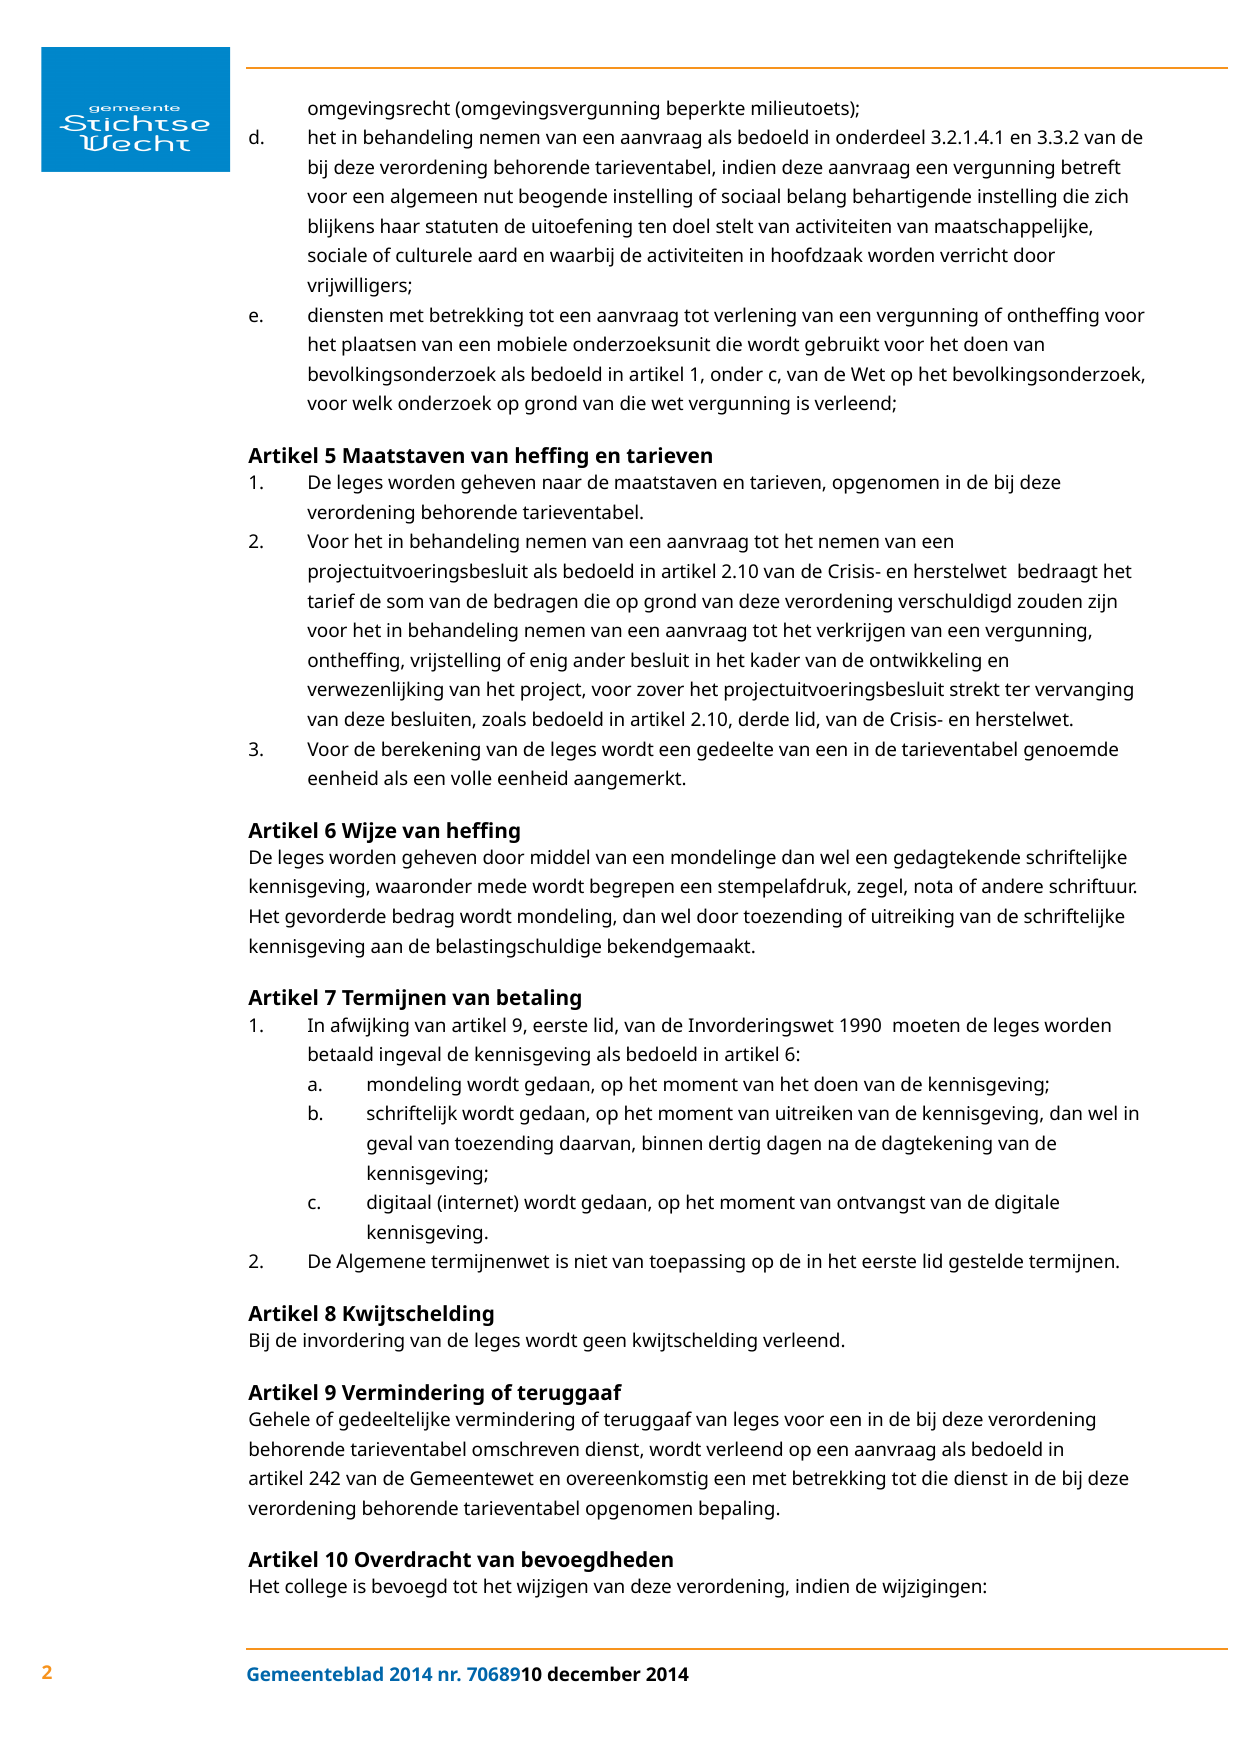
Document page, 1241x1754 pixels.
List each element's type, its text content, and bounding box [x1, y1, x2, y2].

text Het college is bevoegd tot het wijzigen van deze verordening, indien de wijzigingen: [248, 1574, 1152, 1599]
list Voor het in behandeling nemen van een aanvraag tot het nemen van een projectuitvoeringsbesluit als bedoeld in artikel 2.10 van de Crisis- en herstelwet bedraagt het tarief de som van de bedragen die op grond van deze verordening verschuldigd zouden zijn voor het in behandeling nemen van een aanvraag tot het verkrijgen van een vergunning, ontheffing, vrijstelling of enig ander besluit in het kader van de ontwikkeling en verwezenlijking van het project, voor zover het projectuitvoeringsbesluit strekt ter vervanging van deze besluiten, zoals bedoeld in artikel 2.10, derde lid, van de Crisis- en herstelwet. [248, 529, 1152, 732]
text Artikel 8 Kwijtschelding [248, 1299, 1152, 1327]
text Artikel 7 Termijnen van betaling [248, 983, 1152, 1012]
list digitaal (internet) wordt gedaan, op het moment van ontvangst van de digitale kennisgeving. [307, 1189, 1152, 1244]
list In afwijking van artikel 9, eerste lid, van de Invorderingswet 1990 moeten de leges worden betaald ingeval de kennisgeving als bedoeld in artikel 6: [248, 1012, 1152, 1067]
text Artikel 6 Wijze van heffing [248, 816, 1152, 844]
list omgevingsrecht (omgevingsvergunning beperkte milieutoets); [248, 95, 1152, 121]
text Artikel 10 Overdracht van bevoegdheden [248, 1545, 1152, 1574]
text Artikel 9 Vermindering of teruggaaf [248, 1378, 1152, 1406]
list het in behandeling nemen van een aanvraag als bedoeld in onderdeel 3.2.1.4.1 en 3.3.2 van de bij deze verordening behorende tarieventabel, indien deze aanvraag een vergunning betreft voor een algemeen nut beogende instelling of sociaal belang behartigende instelling die zich blijkens haar statuten de uitoefening ten doel stelt van activiteiten van maatschappelijke, sociale of culturele aard en waarbij de activiteiten in hoofdzaak worden verricht door vrijwilligers; [248, 124, 1152, 298]
list mondeling wordt gedaan, op het moment van het doen van de kennisgeving; [307, 1071, 1152, 1097]
list De leges worden geheven naar de maatstaven en tarieven, opgenomen in de bij deze verordening behorende tarieventabel. [248, 469, 1152, 525]
list Voor de berekening van de leges wordt een gedeelte van een in de tarieventabel genoemde eenheid als een volle eenheid aangemerkt. [248, 736, 1152, 791]
text Artikel 5 Maatstaven van heffing en tarieven [248, 441, 1152, 469]
list De Algemene termijnenwet is niet van toepassing op de in het eerste lid gestelde termijnen. [248, 1248, 1152, 1274]
list schriftelijk wordt gedaan, op het moment van uitreiken van de kennisgeving, dan wel in geval van toezending daarvan, binnen dertig dagen na de dagtekening van de kennisgeving; [307, 1101, 1152, 1185]
text De leges worden geheven door middel van een mondelinge dan wel een gedagtekende schriftelijke kennisgeving, waaronder mede wordt begrepen een stempelafdruk, zegel, nota of andere schriftuur. Het gevorderde bedrag wordt mondeling, dan wel door toezending of uitreiking van de schriftelijke kennisgeving aan de belastingschuldige bekendgemaakt. [248, 844, 1152, 959]
text Gehele of gedeeltelijke vermindering of teruggaaf van leges voor een in de bij deze verordening behorende tarieventabel omschreven dienst, wordt verleend op een aanvraag als bedoeld in artikel 242 van de Gemeentewet en overeenkomstig een met betrekking tot die dienst in de bij deze verordening behorende tarieventabel opgenomen bepaling. [248, 1406, 1152, 1521]
text Bij de invordering van de leges wordt geen kwijtschelding verleend. [248, 1327, 1152, 1353]
list diensten met betrekking tot een aanvraag tot verlening van een vergunning of ontheffing voor het plaatsen van een mobiele onderzoeksunit die wordt gebruikt voor het doen van bevolkingsonderzoek als bedoeld in artikel 1, onder c, van de Wet op het bevolkingsonderzoek, voor welk onderzoek op grond van die wet vergunning is verleend; [248, 302, 1152, 416]
picture [156, 136, 160, 150]
picture [134, 116, 139, 130]
